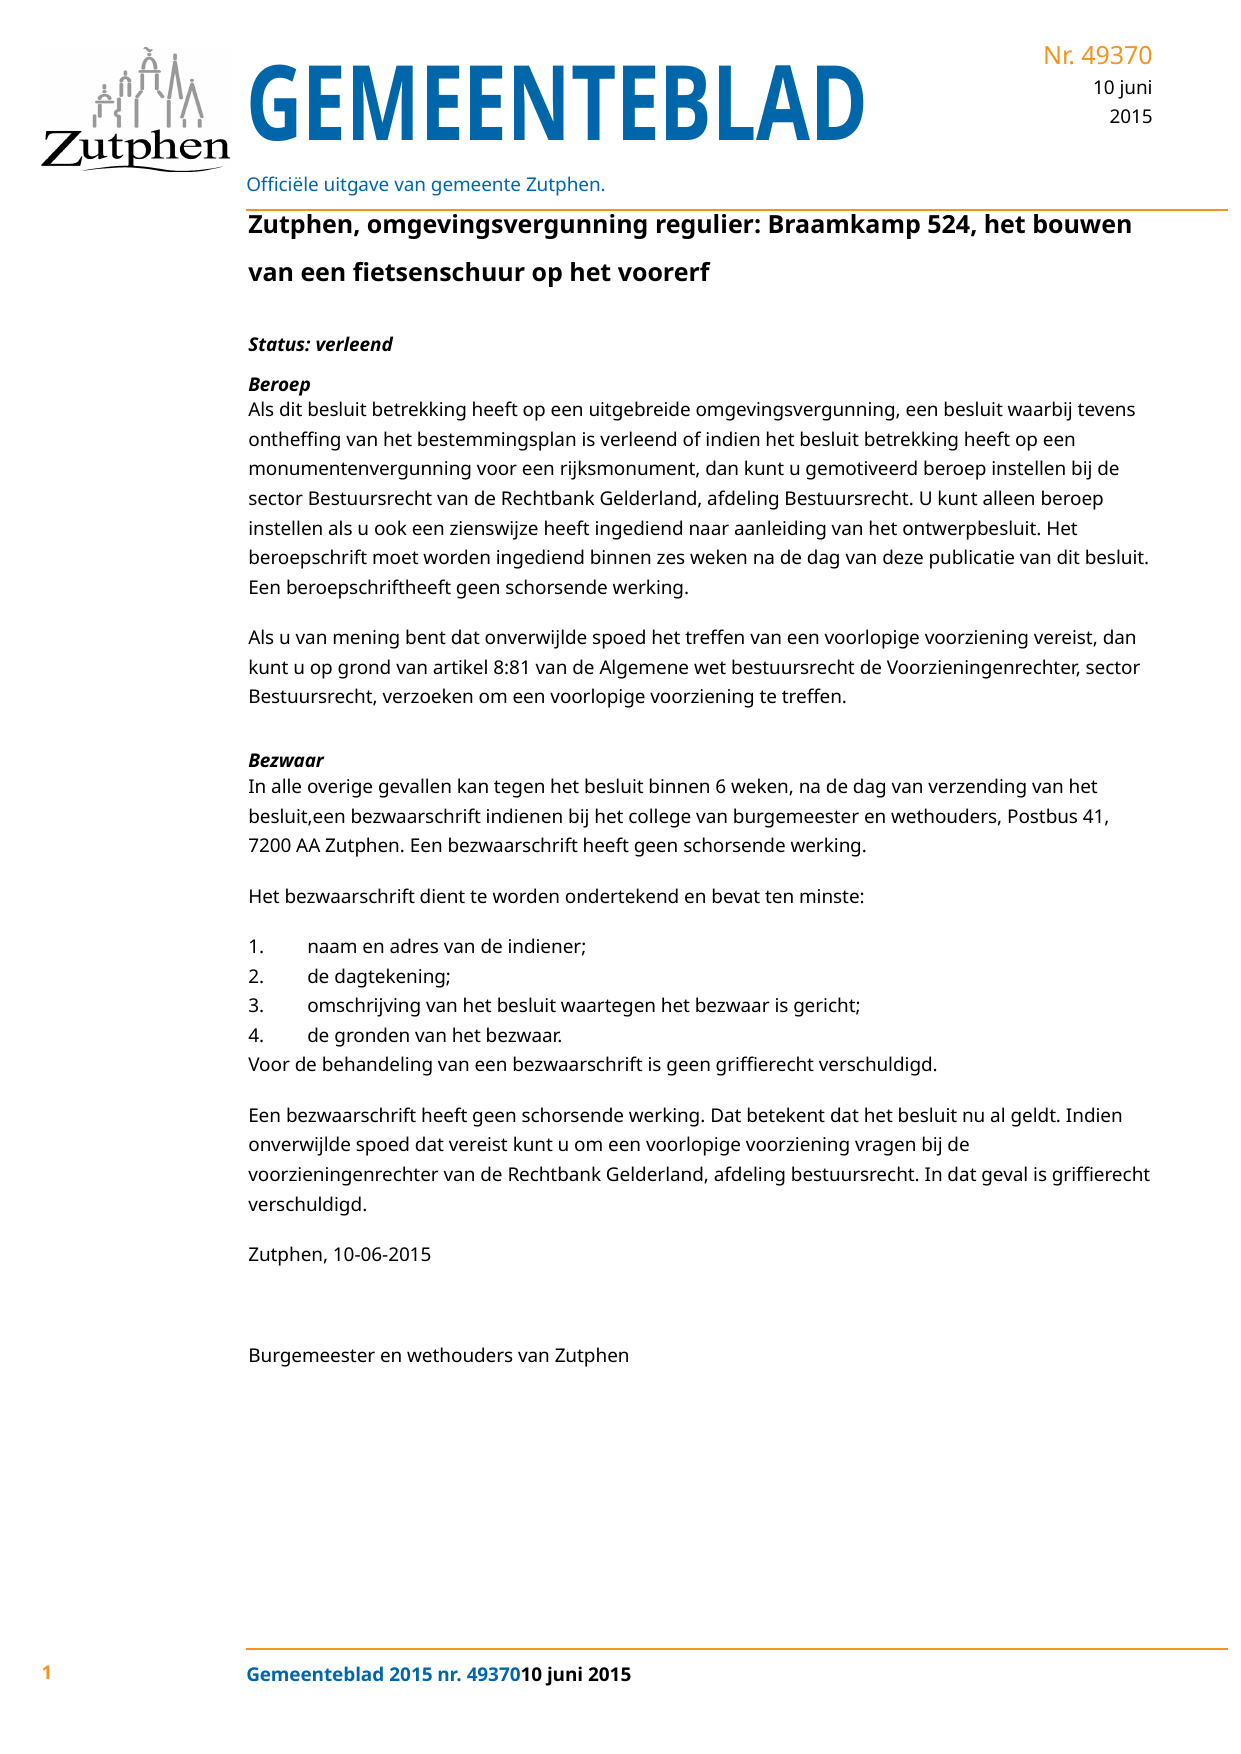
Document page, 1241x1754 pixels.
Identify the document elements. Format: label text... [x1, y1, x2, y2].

text Zutphen, 10-06-2015 [248, 1241, 1152, 1267]
text Als dit besluit betrekking heeft op een uitgebreide omgevingsvergunning, een besluit waarbij tevens ontheffing van het bestemmingsplan is verleend of indien het besluit betrekking heeft op een monumentenvergunning voor een rijksmonument, dan kunt u gemotiveerd beroep instellen bij de sector Bestuursrecht van de Rechtbank Gelderland, afdeling Bestuursrecht. U kunt alleen beroep instellen als u ook een zienswijze heeft ingediend naar aanleiding van het ontwerpbesluit. Het beroepschrift moet worden ingediend binnen zes weken na de dag van deze publicatie van dit besluit. Een beroepschriftheeft geen schorsende werking. [248, 396, 1152, 600]
text Een bezwaarschrift heeft geen schorsende werking. Dat betekent dat het besluit nu al geldt. Indien onverwijlde spoed dat vereist kunt u om een voorlopige voorziening vragen bij de voorzieningenrechter van de Rechtbank Gelderland, afdeling bestuursrecht. In dat geval is griffierecht verschuldigd. [248, 1102, 1152, 1216]
text Burgemeester en wethouders van Zutphen [248, 1342, 1152, 1368]
list omschrijving van het besluit waartegen het bezwaar is gericht; [248, 992, 1152, 1018]
text Voor de behandeling van een bezwaarschrift is geen griffierecht verschuldigd. [248, 1052, 1152, 1077]
text Als u van mening bent dat onverwijlde spoed het treffen van een voorlopige voorziening vereist, dan kunt u op grond van artikel 8:81 van de Algemene wet bestuursrecht de Voorzieningenrechter, sector Bestuursrecht, verzoeken om een voorlopige voorziening te treffen. [248, 624, 1152, 709]
text In alle overige gevallen kan tegen het besluit binnen 6 weken, na de dag van verzending van het besluit,een bezwaarschrift indienen bij het college van burgemeester en wethouders, Postbus 41, 7200 AA Zutphen. Een bezwaarschrift heeft geen schorsende werking. [248, 773, 1152, 858]
text Bezwaar [248, 747, 1152, 773]
picture [41, 47, 231, 172]
text Het bezwaarschrift dient te worden ondertekend en bevat ten minste: [248, 883, 1152, 908]
list de gronden van het bezwaar. [248, 1022, 1152, 1048]
text Zutphen, omgevingsvergunning regulier: Braamkamp 524, het bouwen van een fietsenschuur op het voorerf [248, 211, 1152, 288]
list naam en adres van de indiener; [248, 933, 1152, 959]
text Status: verleend [248, 331, 1152, 357]
text Beroep [248, 371, 1152, 396]
list de dagtekening; [248, 963, 1152, 988]
